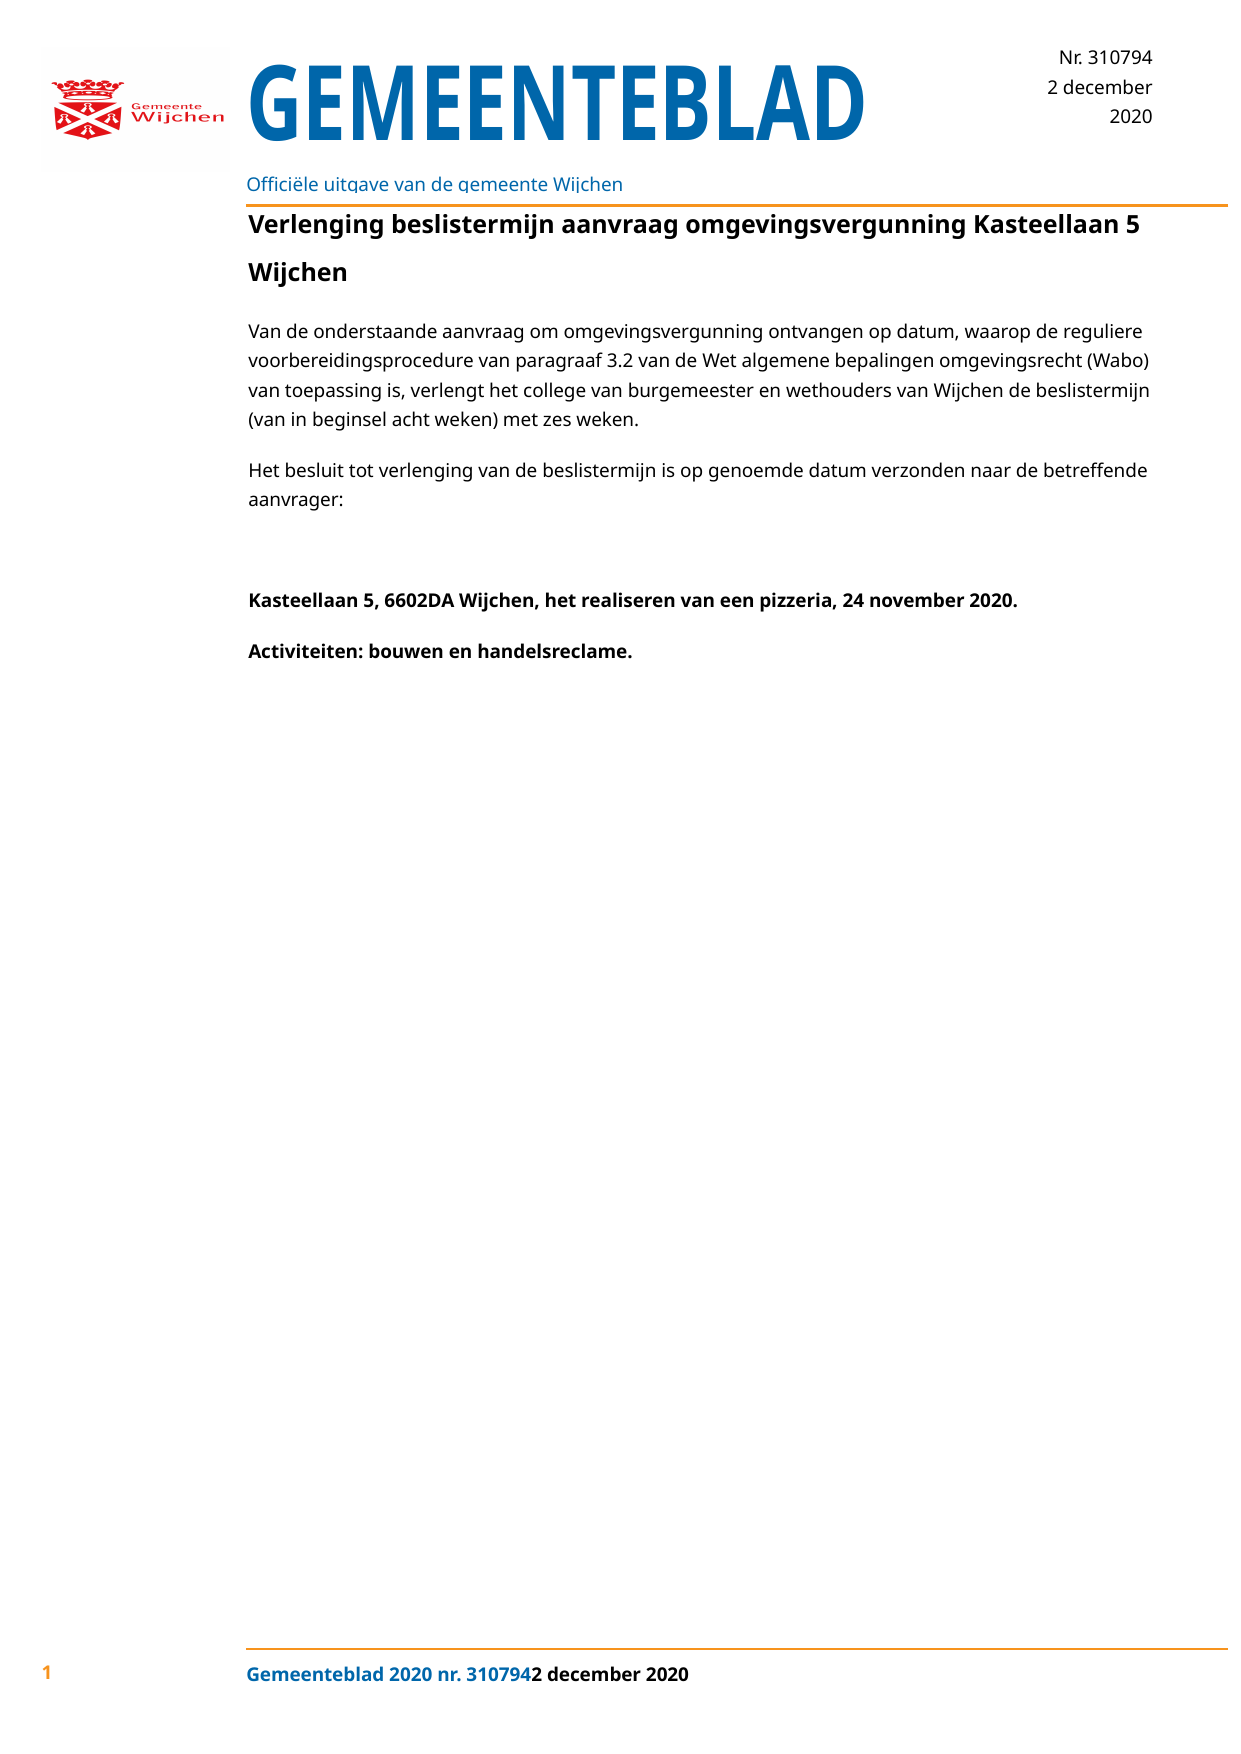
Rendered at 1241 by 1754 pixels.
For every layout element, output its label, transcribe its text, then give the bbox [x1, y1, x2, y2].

text Activiteiten: bouwen en handelsreclame. [248, 638, 1152, 664]
text Van de onderstaande aanvraag om omgevingsvergunning ontvangen op datum, waarop de reguliere voorbereidingsprocedure van paragraaf 3.2 van de Wet algemene bepalingen omgevingsrecht (Wabo) van toepassing is, verlengt het college van burgemeester en wethouders van Wijchen de beslistermijn (van in beginsel acht weken) met zes weken. [248, 318, 1152, 432]
text Het besluit tot verlenging van de beslistermijn is op genoemde datum verzonden naar de betreffende aanvrager: [248, 457, 1152, 512]
text Kasteellaan 5, 6602DA Wijchen, het realiseren van een pizzeria, 24 november 2020. [248, 587, 1152, 613]
text Verlenging beslistermijn aanvraag omgevingsvergunning Kasteellaan 5 Wijchen [248, 207, 1152, 288]
picture [41, 47, 231, 172]
